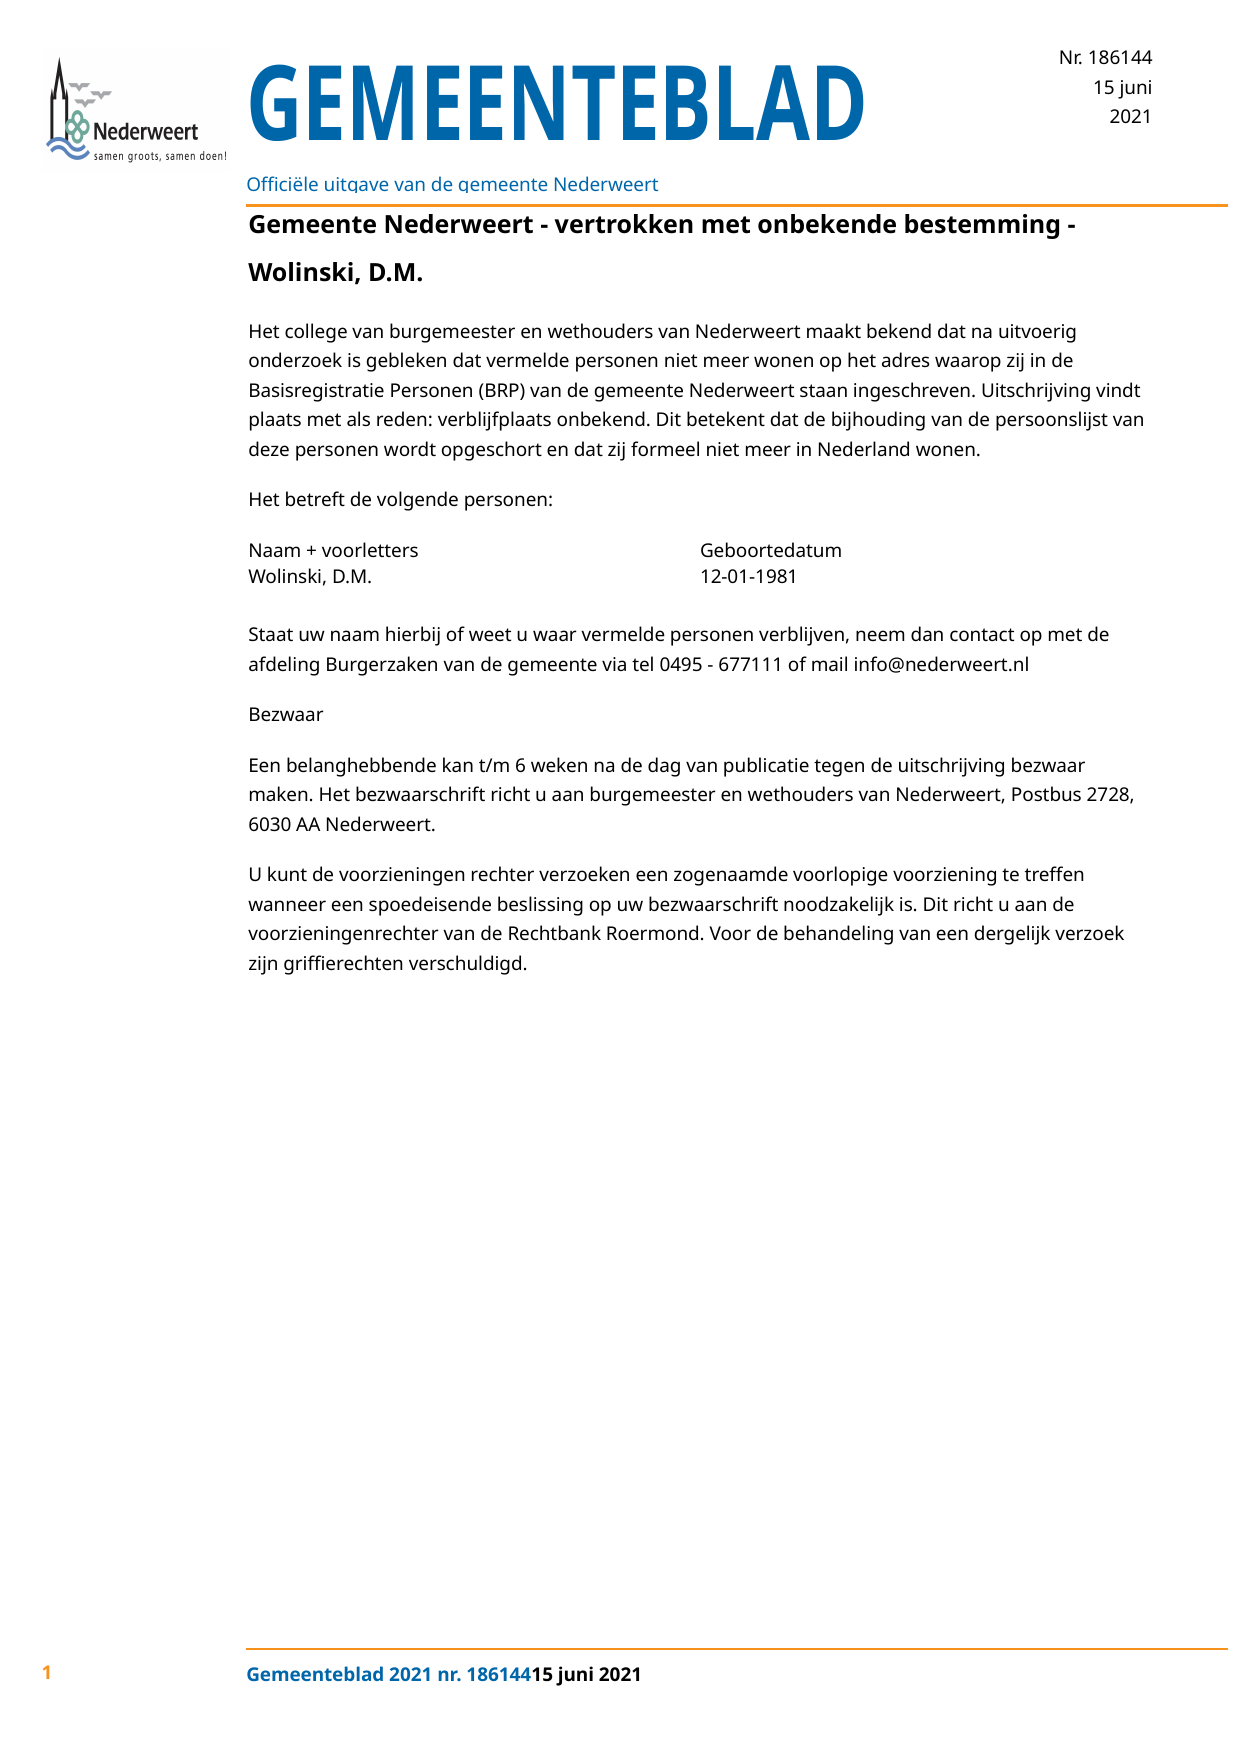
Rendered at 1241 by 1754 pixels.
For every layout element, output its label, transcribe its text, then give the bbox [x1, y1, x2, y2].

table_header Naam + voorletters [248, 537, 700, 563]
text Bezwaar [248, 701, 1152, 727]
text Het college van burgemeester en wethouders van Nederweert maakt bekend dat na uitvoerig onderzoek is gebleken dat vermelde personen niet meer wonen op het adres waarop zij in de Basisregistratie Personen (BRP) van de gemeente Nederweert staan ingeschreven. Uitschrijving vindt plaats met als reden: verblijfplaats onbekend. Dit betekent dat de bijhouding van de persoonslijst van deze personen wordt opgeschort en dat zij formeel niet meer in Nederland wonen. [248, 318, 1152, 462]
text Een belanghebbende kan t/m 6 weken na de dag van publicatie tegen de uitschrijving bezwaar maken. Het bezwaarschrift richt u aan burgemeester en wethouders van Nederweert, Postbus 2728, 6030 AA Nederweert. [248, 752, 1152, 837]
table_header Geboortedatum [700, 537, 1152, 563]
table_cell 12-01-1981 [700, 563, 1152, 618]
text Het betreft de volgende personen: [248, 487, 1152, 512]
picture [41, 47, 231, 172]
text Gemeente Nederweert - vertrokken met onbekende bestemming - Wolinski, D.M. [248, 207, 1152, 288]
table_cell Wolinski, D.M. [248, 563, 700, 618]
text U kunt de voorzieningen rechter verzoeken een zogenaamde voorlopige voorziening te treffen wanneer een spoedeisende beslissing op uw bezwaarschrift noodzakelijk is. Dit richt u aan de voorzieningenrechter van de Rechtbank Roermond. Voor de behandeling van een dergelijk verzoek zijn griffierechten verschuldigd. [248, 861, 1152, 976]
text Staat uw naam hierbij of weet u waar vermelde personen verblijven, neem dan contact op met de afdeling Burgerzaken van de gemeente via tel 0495 - 677111 of mail info@nederweert.nl [248, 621, 1152, 677]
